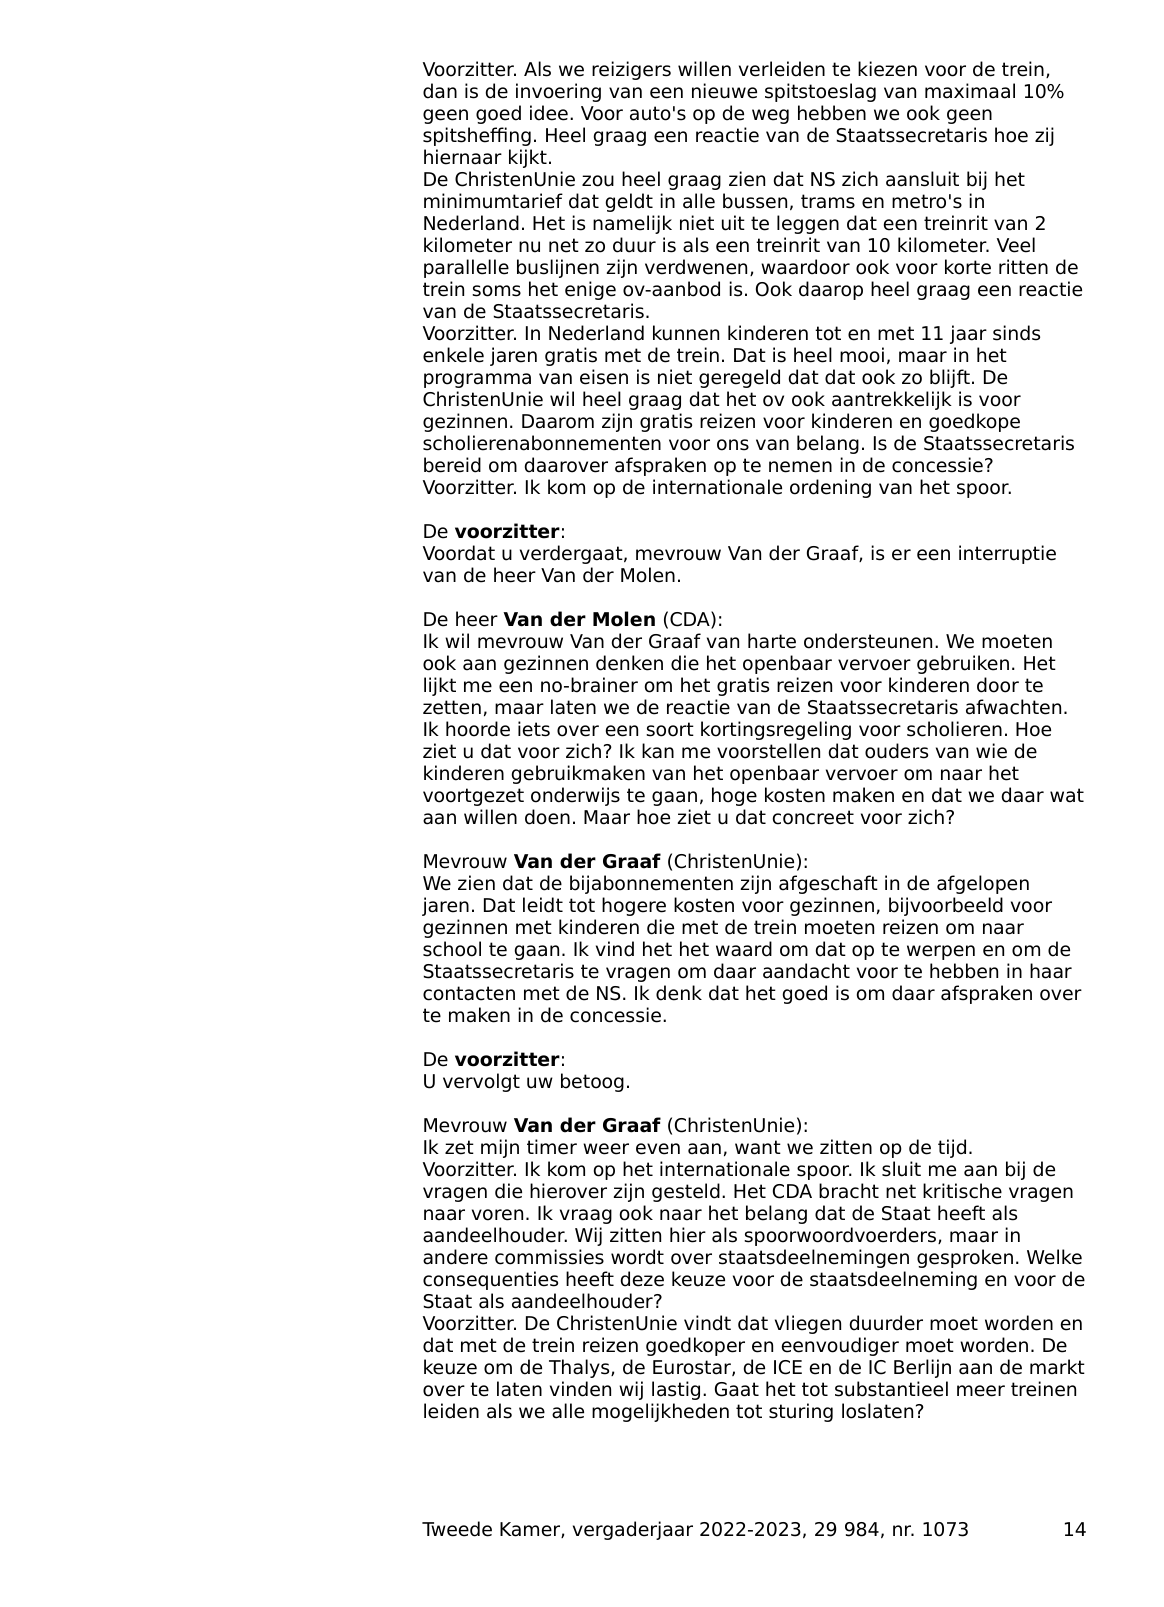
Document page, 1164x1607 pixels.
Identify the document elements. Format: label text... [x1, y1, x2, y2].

text De voorzitter: [422, 521, 1087, 543]
text Ik zet mijn timer weer even aan, want we zitten op de tijd. [422, 1137, 1087, 1159]
text Voorzitter. Als we reizigers willen verleiden te kiezen voor de trein, dan is de invoering van een nieuwe spitstoeslag van maximaal 10% geen goed idee. Voor auto's op de weg hebben we ook geen spitsheffing. Heel graag een reactie van de Staatssecretaris hoe zij hiernaar kijkt. [422, 59, 1087, 169]
text Voorzitter. Ik kom op de internationale ordening van het spoor. [422, 477, 1087, 499]
text Voorzitter. Ik kom op het internationale spoor. Ik sluit me aan bij de vragen die hierover zijn gesteld. Het CDA bracht net kritische vragen naar voren. Ik vraag ook naar het belang dat de Staat heeft als aandeelhouder. Wij zitten hier als spoorwoordvoerders, maar in andere commissies wordt over staatsdeelnemingen gesproken. Welke consequenties heeft deze keuze voor de staatsdeelneming en voor de Staat als aandeelhouder? [422, 1159, 1087, 1313]
text U vervolgt uw betoog. [422, 1071, 1087, 1093]
text Voorzitter. De ChristenUnie vindt dat vliegen duurder moet worden en dat met de trein reizen goedkoper en eenvoudiger moet worden. De keuze om de Thalys, de Eurostar, de ICE en de IC Berlijn aan de markt over te laten vinden wij lastig. Gaat het tot substantieel meer treinen leiden als we alle mogelijkheden tot sturing loslaten? [422, 1313, 1087, 1423]
text De heer Van der Molen (CDA): [422, 609, 1087, 631]
text De ChristenUnie zou heel graag zien dat NS zich aansluit bij het minimumtarief dat geldt in alle bussen, trams en metro's in Nederland. Het is namelijk niet uit te leggen dat een treinrit van 2 kilometer nu net zo duur is als een treinrit van 10 kilometer. Veel parallelle buslijnen zijn verdwenen, waardoor ook voor korte ritten de trein soms het enige ov-aanbod is. Ook daarop heel graag een reactie van de Staatssecretaris. [422, 169, 1087, 323]
text Voordat u verdergaat, mevrouw Van der Graaf, is er een interruptie van de heer Van der Molen. [422, 543, 1087, 587]
text Mevrouw Van der Graaf (ChristenUnie): [422, 851, 1087, 873]
text Voorzitter. In Nederland kunnen kinderen tot en met 11 jaar sinds enkele jaren gratis met de trein. Dat is heel mooi, maar in het programma van eisen is niet geregeld dat dat ook zo blijft. De ChristenUnie wil heel graag dat het ov ook aantrekkelijk is voor gezinnen. Daarom zijn gratis reizen voor kinderen en goedkope scholierenabonnementen voor ons van belang. Is de Staatssecretaris bereid om daarover afspraken op te nemen in de concessie? [422, 323, 1087, 477]
text Ik wil mevrouw Van der Graaf van harte ondersteunen. We moeten ook aan gezinnen denken die het openbaar vervoer gebruiken. Het lijkt me een no-brainer om het gratis reizen voor kinderen door te zetten, maar laten we de reactie van de Staatssecretaris afwachten. Ik hoorde iets over een soort kortingsregeling voor scholieren. Hoe ziet u dat voor zich? Ik kan me voorstellen dat ouders van wie de kinderen gebruikmaken van het openbaar vervoer om naar het voortgezet onderwijs te gaan, hoge kosten maken en dat we daar wat aan willen doen. Maar hoe ziet u dat concreet voor zich? [422, 631, 1087, 829]
text De voorzitter: [422, 1049, 1087, 1071]
text Mevrouw Van der Graaf (ChristenUnie): [422, 1115, 1087, 1137]
text We zien dat de bijabonnementen zijn afgeschaft in de afgelopen jaren. Dat leidt tot hogere kosten voor gezinnen, bijvoorbeeld voor gezinnen met kinderen die met de trein moeten reizen om naar school te gaan. Ik vind het het waard om dat op te werpen en om de Staatssecretaris te vragen om daar aandacht voor te hebben in haar contacten met de NS. Ik denk dat het goed is om daar afspraken over te maken in de concessie. [422, 873, 1087, 1027]
